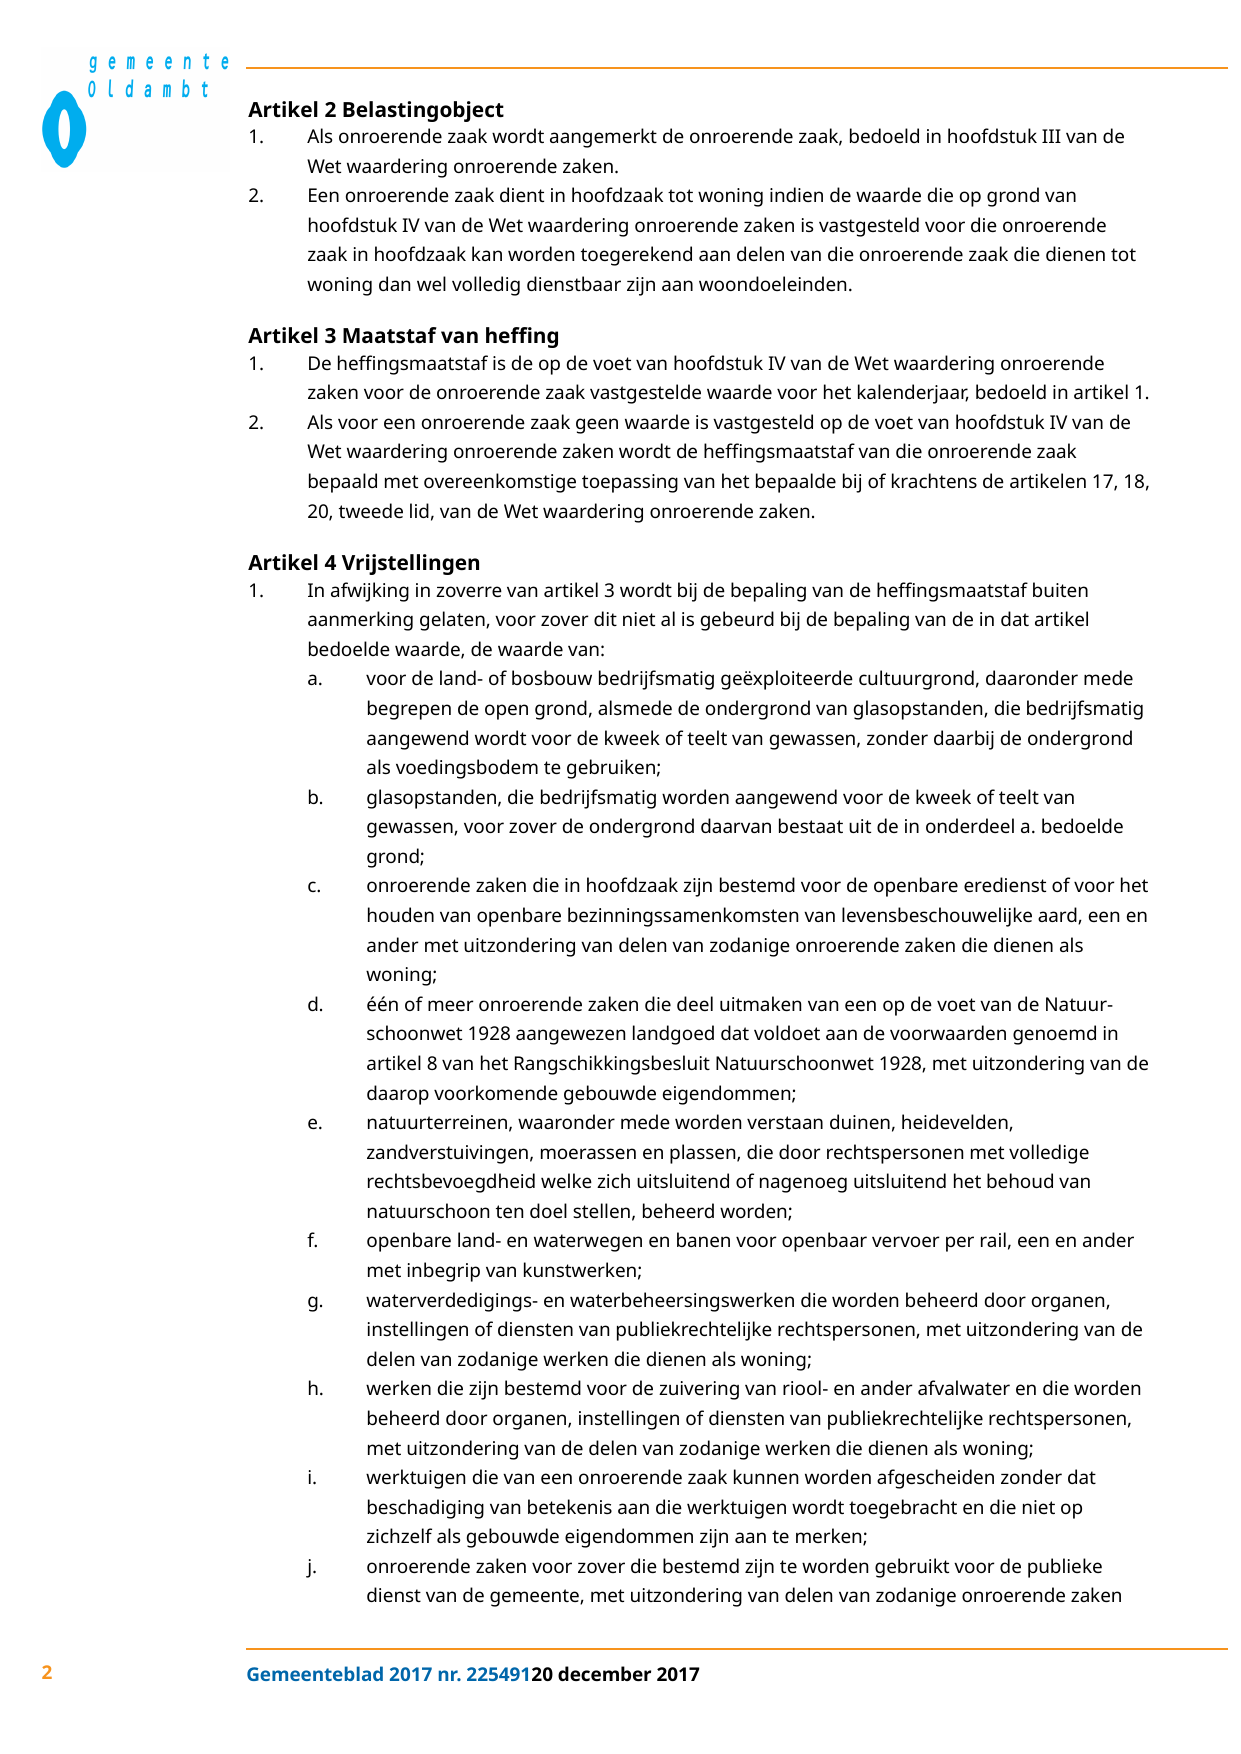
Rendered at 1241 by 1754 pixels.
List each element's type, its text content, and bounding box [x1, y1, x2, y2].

list werken die zijn bestemd voor de zuivering van riool- en ander afvalwater en die worden beheerd door organen, instellingen of diensten van publiekrechtelijke rechtspersonen, met uitzondering van de delen van zodanige werken die dienen als woning; [307, 1376, 1152, 1460]
text Artikel 3 Maatstaf van heffing [248, 322, 1152, 350]
list werktuigen die van een onroerende zaak kunnen worden afgescheiden zonder dat beschadiging van betekenis aan die werktuigen wordt toegebracht en die niet op zichzelf als gebouwde eigendommen zijn aan te merken; [307, 1464, 1152, 1549]
list glasopstanden, die bedrijfsmatig worden aangewend voor de kweek of teelt van gewassen, voor zover de ondergrond daarvan bestaat uit de in onderdeel a. bedoelde grond; [307, 784, 1152, 869]
list In afwijking in zoverre van artikel 3 wordt bij de bepaling van de heffingsmaatstaf buiten aanmerking gelaten, voor zover dit niet al is gebeurd bij de bepaling van de in dat artikel bedoelde waarde, de waarde van: [248, 577, 1152, 662]
list openbare land- en waterwegen en banen voor openbaar vervoer per rail, een en ander met inbegrip van kunstwerken; [307, 1228, 1152, 1283]
list Als voor een onroerende zaak geen waarde is vastgesteld op de voet van hoofdstuk IV van de Wet waardering onroerende zaken wordt de heffingsmaatstaf van die onroerende zaak bepaald met overeenkomstige toepassing van het bepaalde bij of krachtens de artikelen 17, 18, 20, tweede lid, van de Wet waardering onroerende zaken. [248, 409, 1152, 524]
list onroerende zaken die in hoofdzaak zijn bestemd voor de openbare eredienst of voor het houden van openbare bezinningssamenkomsten van levensbeschouwelijke aard, een en ander met uitzondering van delen van zodanige onroerende zaken die dienen als woning; [307, 873, 1152, 987]
list De heffingsmaatstaf is de op de voet van hoofdstuk IV van de Wet waardering onroerende zaken voor de onroerende zaak vastgestelde waarde voor het kalenderjaar, bedoeld in artikel 1. [248, 350, 1152, 405]
list voor de land- of bosbouw bedrijfsmatig geëxploiteerde cultuurgrond, daaronder mede begrepen de open grond, alsmede de ondergrond van glasopstanden, die bedrijfsmatig aangewend wordt voor de kweek of teelt van gewassen, zonder daarbij de ondergrond als voedingsbodem te gebruiken; [307, 666, 1152, 780]
list Een onroerende zaak dient in hoofdzaak tot woning indien de waarde die op grond van hoofdstuk IV van de Wet waardering onroerende zaken is vastgesteld voor die onroerende zaak in hoofdzaak kan worden toegerekend aan delen van die onroerende zaak die dienen tot woning dan wel volledig dienstbaar zijn aan woondoeleinden. [248, 182, 1152, 297]
list Als onroerende zaak wordt aangemerkt de onroerende zaak, bedoeld in hoofdstuk III van de Wet waardering onroerende zaken. [248, 123, 1152, 178]
list natuurterreinen, waaronder mede worden verstaan duinen, heidevelden, zandverstuivingen, moerassen en plassen, die door rechtspersonen met volledige rechtsbevoegdheid welke zich uitsluitend of nagenoeg uitsluitend het behoud van natuurschoon ten doel stellen, beheerd worden; [307, 1109, 1152, 1224]
list waterverdedigings- en waterbeheersingswerken die worden beheerd door organen, instellingen of diensten van publiekrechtelijke rechtspersonen, met uitzondering van de delen van zodanige werken die dienen als woning; [307, 1287, 1152, 1372]
text Artikel 2 Belastingobject [248, 95, 1152, 123]
list één of meer onroerende zaken die deel uitmaken van een op de voet van de Natuur- schoonwet 1928 aangewezen landgoed dat voldoet aan de voorwaarden genoemd in artikel 8 van het Rangschikkingsbesluit Natuurschoonwet 1928, met uitzondering van de daarop voorkomende gebouwde eigendommen; [307, 991, 1152, 1105]
text Artikel 4 Vrijstellingen [248, 548, 1152, 577]
list onroerende zaken voor zover die bestemd zijn te worden gebruikt voor de publieke dienst van de gemeente, met uitzondering van delen van zodanige onroerende zaken [307, 1553, 1152, 1608]
picture [41, 47, 231, 172]
